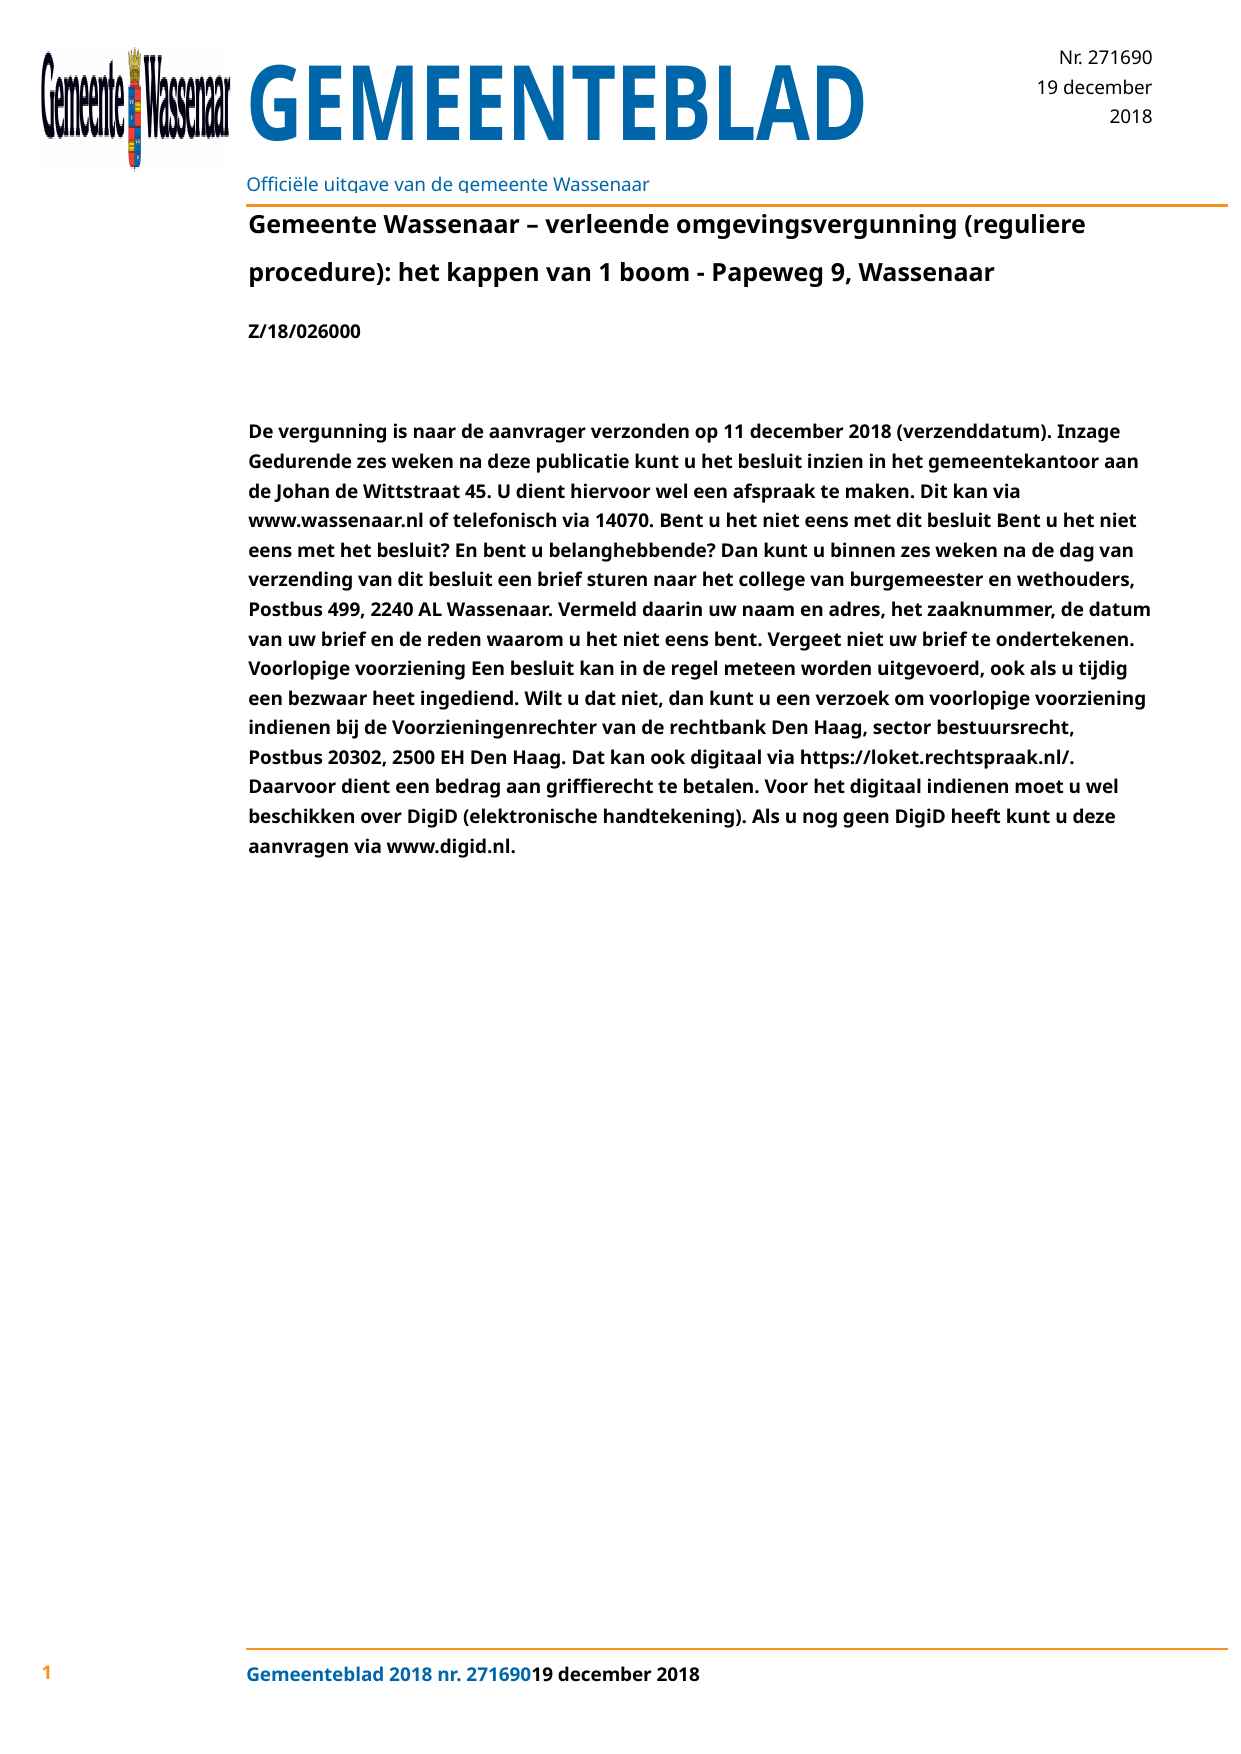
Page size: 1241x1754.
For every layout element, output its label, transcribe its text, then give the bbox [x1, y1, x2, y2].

picture [41, 47, 231, 172]
text Z/18/026000 [248, 318, 1152, 344]
text De vergunning is naar de aanvrager verzonden op 11 december 2018 (verzenddatum). Inzage Gedurende zes weken na deze publicatie kunt u het besluit inzien in het gemeentekantoor aan de Johan de Wittstraat 45. U dient hiervoor wel een afspraak te maken. Dit kan via www.wassenaar.nl of telefonisch via 14070. Bent u het niet eens met dit besluit Bent u het niet eens met het besluit? En bent u belanghebbende? Dan kunt u binnen zes weken na de dag van verzending van dit besluit een brief sturen naar het college van burgemeester en wethouders, Postbus 499, 2240 AL Wassenaar. Vermeld daarin uw naam en adres, het zaaknummer, de datum van uw brief en de reden waarom u het niet eens bent. Vergeet niet uw brief te ondertekenen. Voorlopige voorziening Een besluit kan in de regel meteen worden uitgevoerd, ook als u tijdig een bezwaar heet ingediend. Wilt u dat niet, dan kunt u een verzoek om voorlopige voorziening indienen bij de Voorzieningenrechter van de rechtbank Den Haag, sector bestuursrecht, Postbus 20302, 2500 EH Den Haag. Dat kan ook digitaal via https://loket.rechtspraak.nl/. Daarvoor dient een bedrag aan griffierecht te betalen. Voor het digitaal indienen moet u wel beschikken over DigiD (elektronische handtekening). Als u nog geen DigiD heeft kunt u deze aanvragen via www.digid.nl. [248, 419, 1152, 859]
text Gemeente Wassenaar – verleende omgevingsvergunning (reguliere procedure): het kappen van 1 boom - Papeweg 9, Wassenaar [248, 207, 1152, 288]
